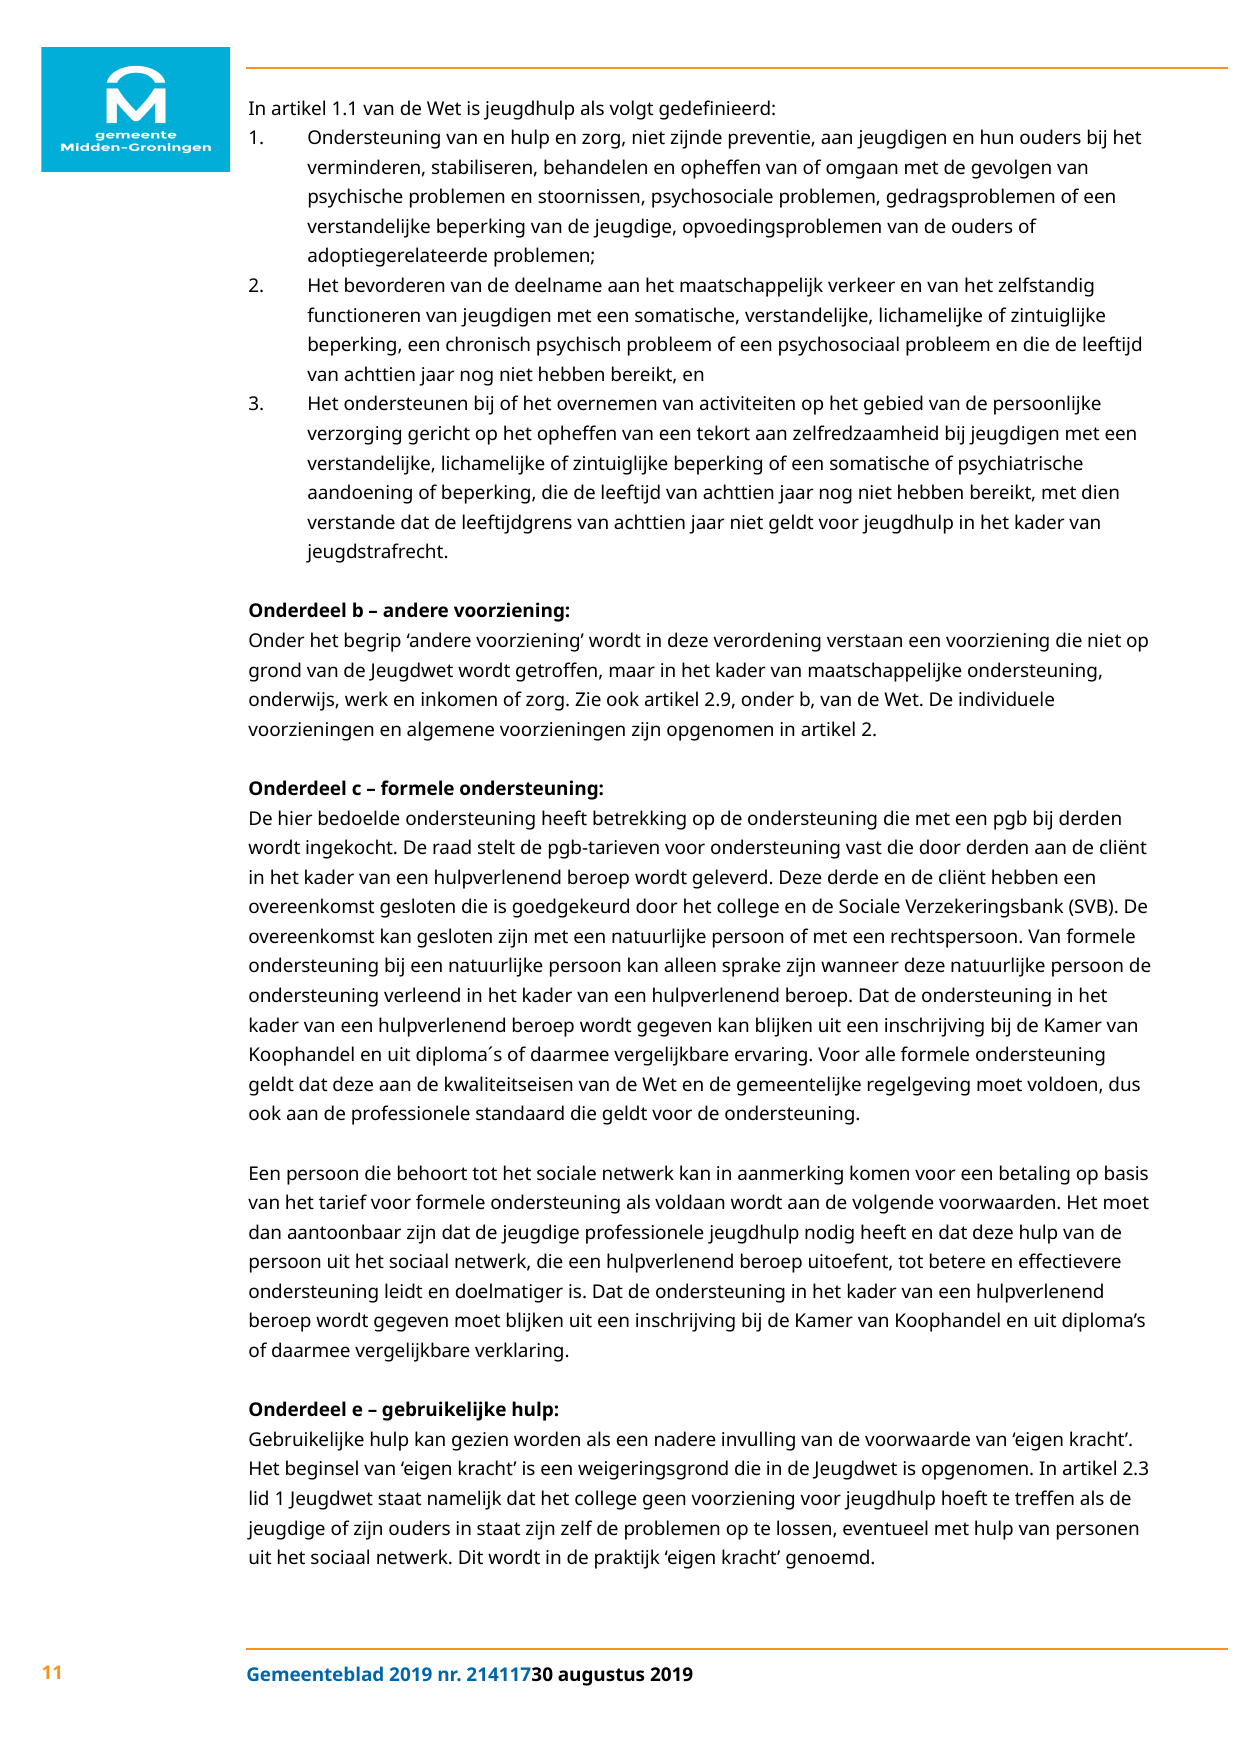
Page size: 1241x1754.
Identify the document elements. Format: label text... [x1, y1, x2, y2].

picture [107, 89, 165, 122]
list Ondersteuning van en hulp en zorg, niet zijnde preventie, aan jeugdigen en hun ouders bij het verminderen, stabiliseren, behandelen en opheffen van of omgaan met de gevolgen van psychische problemen en stoornissen, psychosociale problemen, gedragsproblemen of een verstandelijke beperking van de jeugdige, opvoedingsproblemen van de ouders of adoptiegerelateerde problemen; [248, 124, 1152, 268]
list Het bevorderen van de deelname aan het maatschappelijk verkeer en van het zelfstandig functioneren van jeugdigen met een somatische, verstandelijke, lichamelijke of zintuiglijke beperking, een chronisch psychisch probleem of een psychosociaal probleem en die de leeftijd van achttien jaar nog niet hebben bereikt, en [248, 272, 1152, 387]
text Onderdeel c – formele ondersteuning: [248, 775, 1152, 801]
picture [108, 66, 164, 82]
text Een persoon die behoort tot het sociale netwerk kan in aanmerking komen voor een betaling op basis van het tarief voor formele ondersteuning als voldaan wordt aan de volgende voorwaarden. Het moet dan aantoonbaar zijn dat de jeugdige professionele jeugdhulp nodig heeft en dat deze hulp van de persoon uit het sociaal netwerk, die een hulpverlenend beroep uitoefent, tot betere en effectievere ondersteuning leidt en doelmatiger is. Dat de ondersteuning in het kader van een hulpverlenend beroep wordt gegeven moet blijken uit een inschrijving bij de Kamer van Koophandel en uit diploma’s of daarmee vergelijkbare verklaring. [248, 1160, 1152, 1363]
text In artikel 1.1 van de Wet is jeugdhulp als volgt gedefinieerd: [248, 95, 1152, 121]
picture [184, 146, 190, 153]
list Het ondersteunen bij of het overnemen van activiteiten op het gebied van de persoonlijke verzorging gericht op het opheffen van een tekort aan zelfredzaamheid bij jeugdigen met een verstandelijke, lichamelijke of zintuiglijke beperking of een somatische of psychiatrische aandoening of beperking, die de leeftijd van achttien jaar nog niet hebben bereikt, met dien verstande dat de leeftijdgrens van achttien jaar niet geldt voor jeugdhulp in het kader van jeugdstrafrecht. [248, 391, 1152, 564]
text Gebruikelijke hulp kan gezien worden als een nadere invulling van de voorwaarde van ‘eigen kracht’. Het beginsel van ‘eigen kracht’ is een weigeringsgrond die in de Jeugdwet is opgenomen. In artikel 2.3 lid 1 Jeugdwet staat namelijk dat het college geen voorziening voor jeugdhulp hoeft te treffen als de jeugdige of zijn ouders in staat zijn zelf de problemen op te lossen, eventueel met hulp van personen uit het sociaal netwerk. Dit wordt in de praktijk ‘eigen kracht’ genoemd. [248, 1426, 1152, 1570]
text Onderdeel e – gebruikelijke hulp: [248, 1396, 1152, 1422]
text Onderdeel b – andere voorziening: [248, 598, 1152, 623]
text De hier bedoelde ondersteuning heeft betrekking op de ondersteuning die met een pgb bij derden wordt ingekocht. De raad stelt de pgb-tarieven voor ondersteuning vast die door derden aan de cliënt in het kader van een hulpverlenend beroep wordt geleverd. Deze derde en de cliënt hebben een overeenkomst gesloten die is goedgekeurd door het college en de Sociale Verzekeringsbank (SVB). De overeenkomst kan gesloten zijn met een natuurlijke persoon of met een rechtspersoon. Van formele ondersteuning bij een natuurlijke persoon kan alleen sprake zijn wanneer deze natuurlijke persoon de ondersteuning verleend in het kader van een hulpverlenend beroep. Dat de ondersteuning in het kader van een hulpverlenend beroep wordt gegeven kan blijken uit een inschrijving bij de Kamer van Koophandel en uit diploma´s of daarmee vergelijkbare ervaring. Voor alle formele ondersteuning geldt dat deze aan de kwaliteitseisen van de Wet en de gemeentelijke regelgeving moet voldoen, dus ook aan de professionele standaard die geldt voor de ondersteuning. [248, 805, 1152, 1126]
text Onder het begrip ‘andere voorziening’ wordt in deze verordening verstaan een voorziening die niet op grond van de Jeugdwet wordt getroffen, maar in het kader van maatschappelijke ondersteuning, onderwijs, werk en inkomen of zorg. Zie ook artikel 2.9, onder b, van de Wet. De individuele voorzieningen en algemene voorzieningen zijn opgenomen in artikel 2. [248, 627, 1152, 742]
